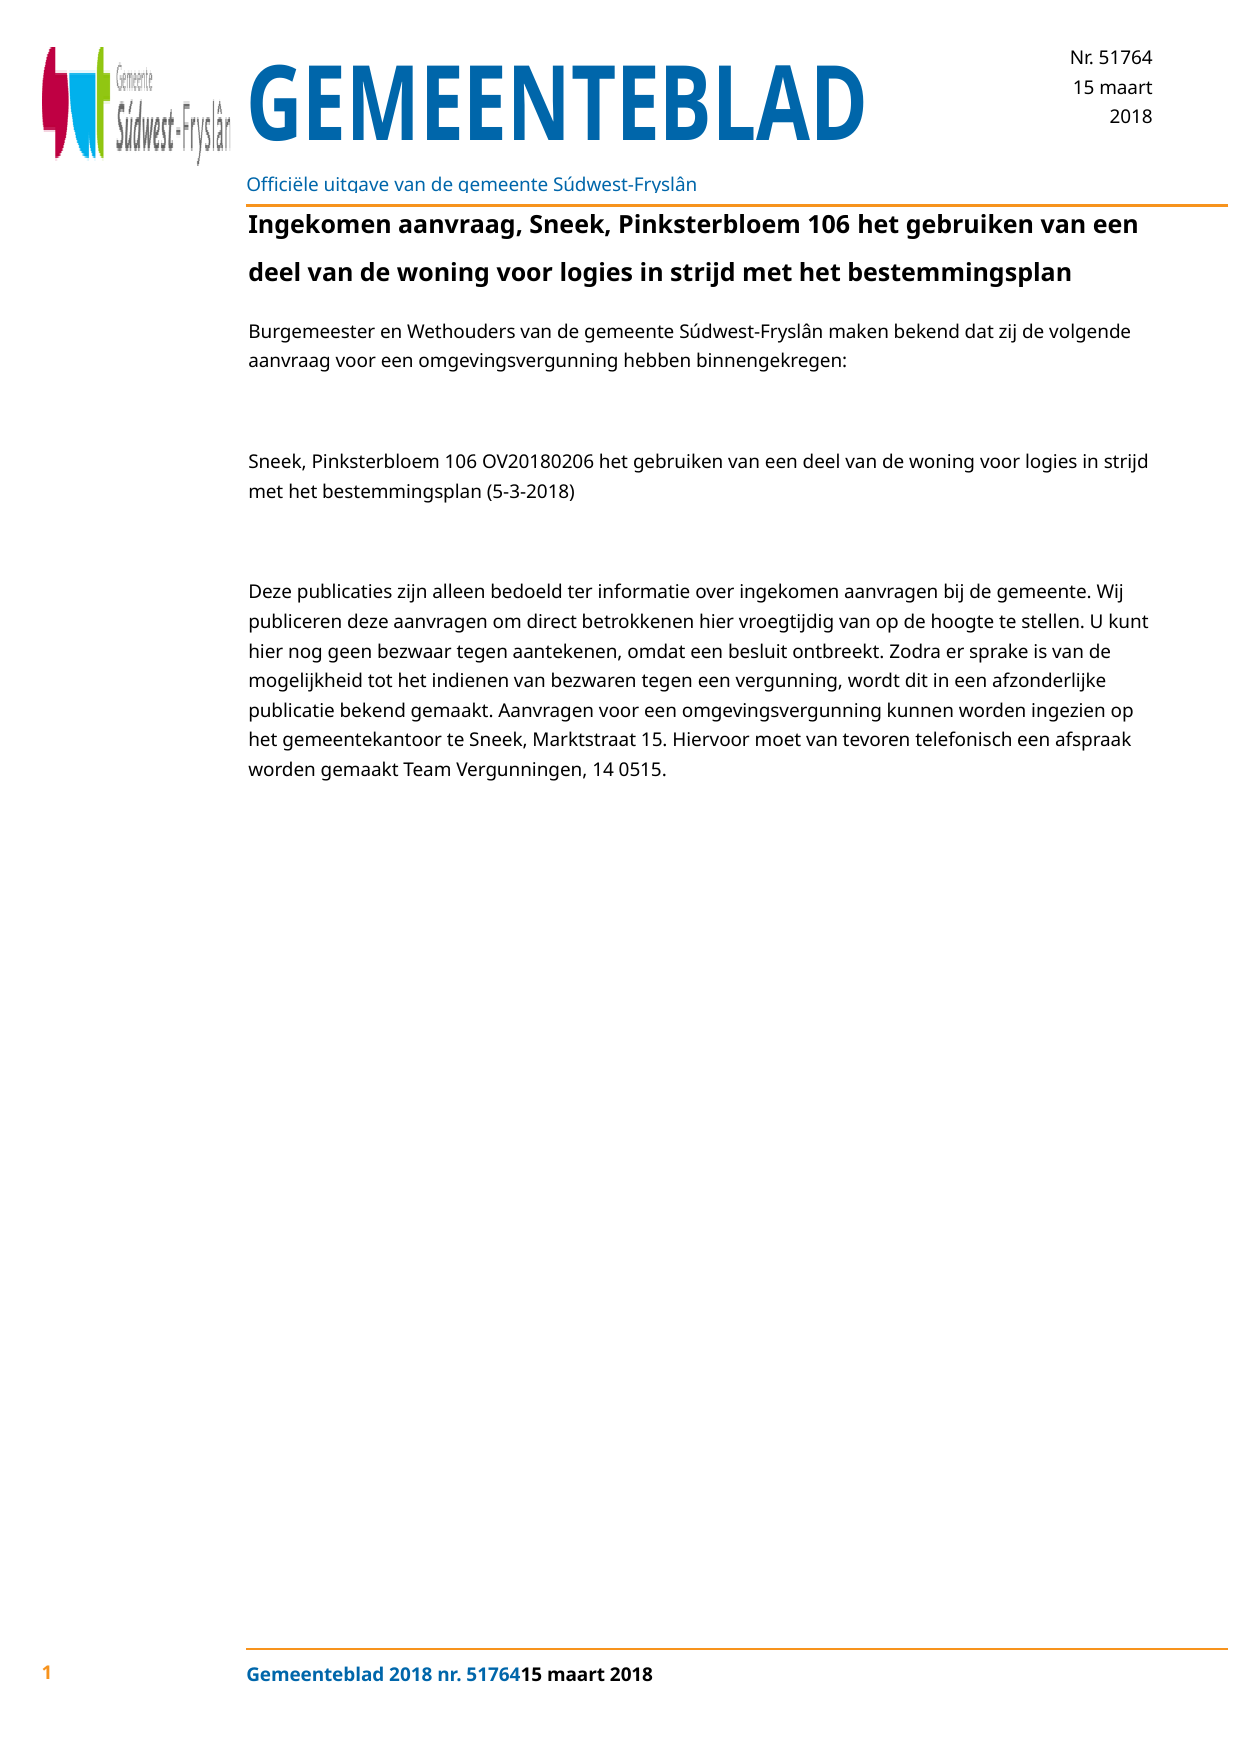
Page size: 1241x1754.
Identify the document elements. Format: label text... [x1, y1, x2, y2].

picture [41, 47, 231, 172]
text Burgemeester en Wethouders van de gemeente Súdwest-Fryslân maken bekend dat zij de volgende aanvraag voor een omgevingsvergunning hebben binnengekregen: [248, 318, 1152, 373]
text Ingekomen aanvraag, Sneek, Pinksterbloem 106 het gebruiken van een deel van de woning voor logies in strijd met het bestemmingsplan [248, 207, 1152, 288]
text Deze publicaties zijn alleen bedoeld ter informatie over ingekomen aanvragen bij de gemeente. Wij publiceren deze aanvragen om direct betrokkenen hier vroegtijdig van op de hoogte te stellen. U kunt hier nog geen bezwaar tegen aantekenen, omdat een besluit ontbreekt. Zodra er sprake is van de mogelijkheid tot het indienen van bezwaren tegen een vergunning, wordt dit in een afzonderlijke publicatie bekend gemaakt. Aanvragen voor een omgevingsvergunning kunnen worden ingezien op het gemeentekantoor te Sneek, Marktstraat 15. Hiervoor moet van tevoren telefonisch een afspraak worden gemaakt Team Vergunningen, 14 0515. [248, 579, 1152, 782]
text Sneek, Pinksterbloem 106 OV20180206 het gebruiken van een deel van de woning voor logies in strijd met het bestemmingsplan (5-3-2018) [248, 448, 1152, 504]
